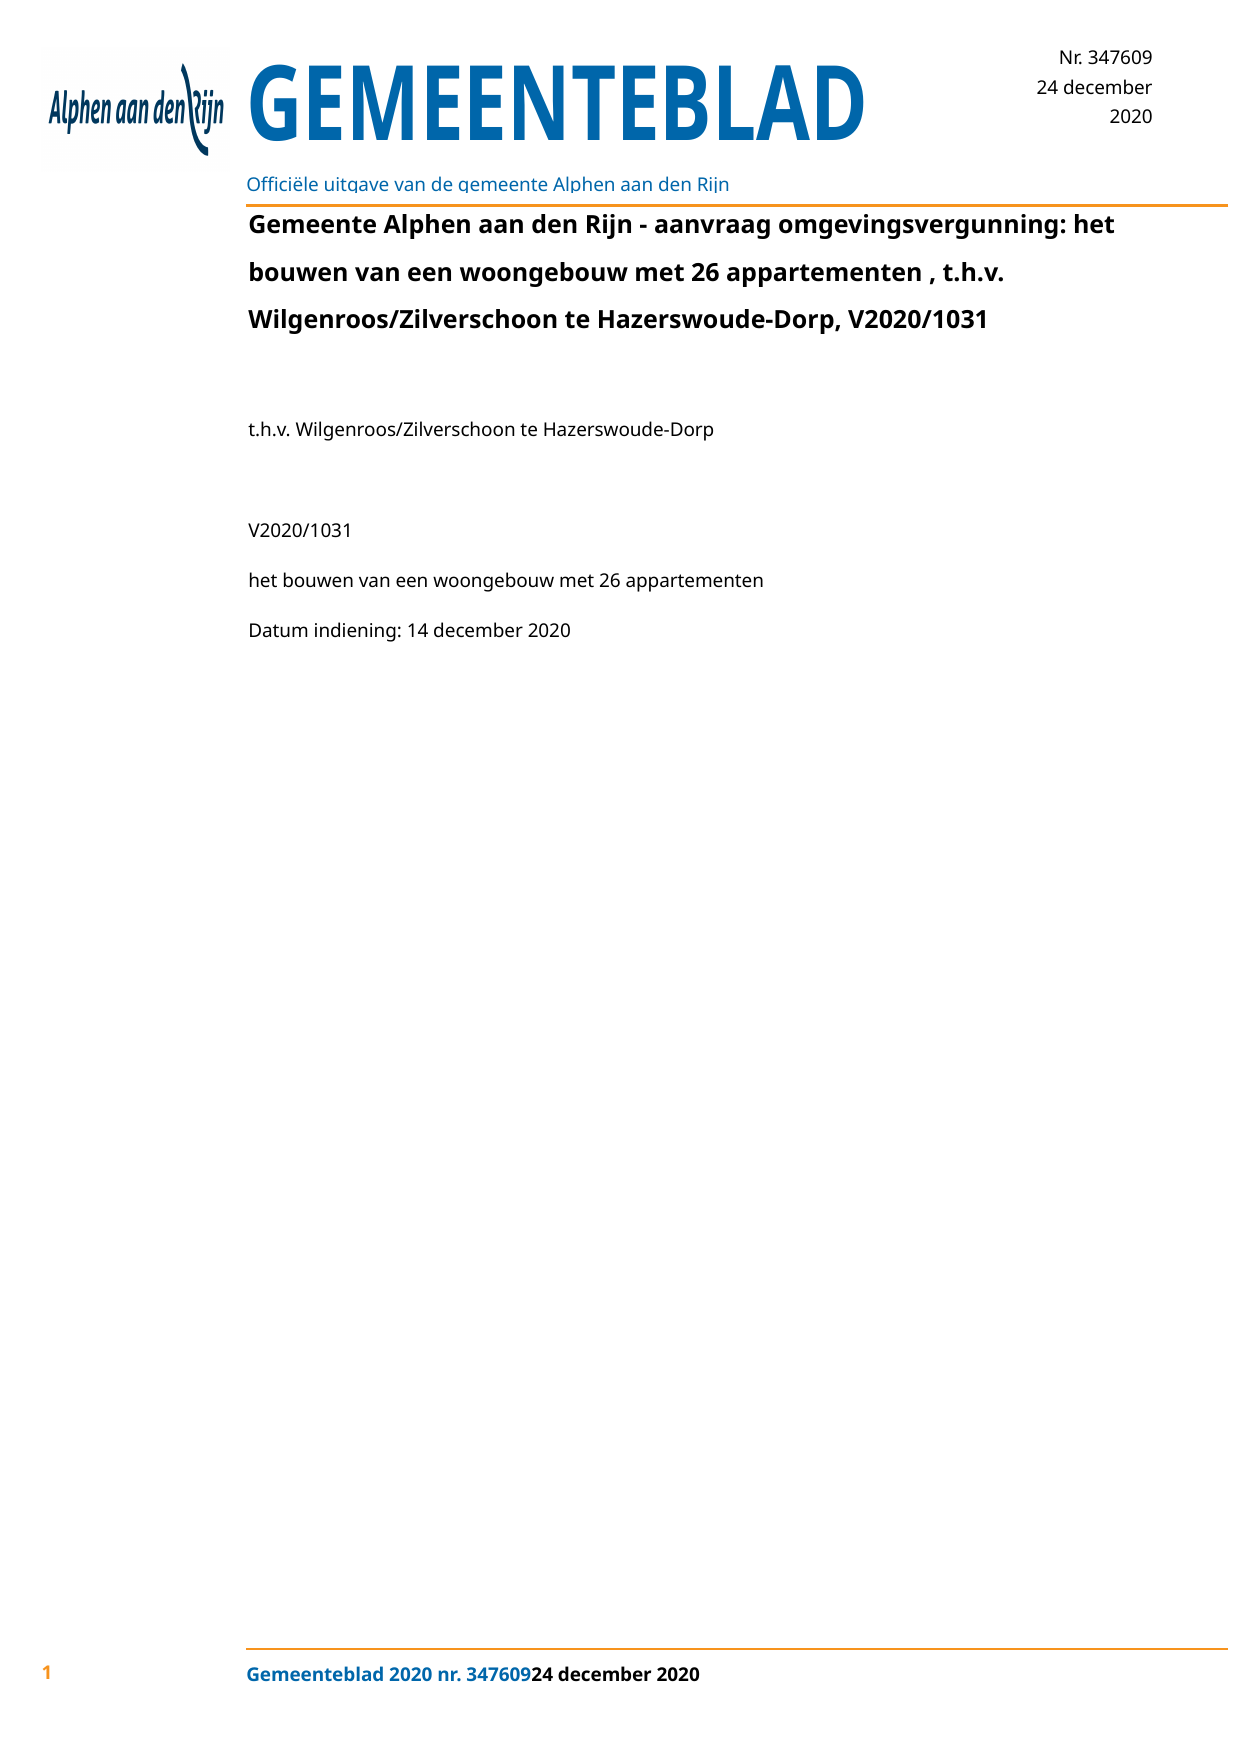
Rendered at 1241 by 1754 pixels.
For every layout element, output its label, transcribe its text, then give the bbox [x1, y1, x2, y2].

picture [41, 47, 231, 172]
text Gemeente Alphen aan den Rijn - aanvraag omgevingsvergunning: het bouwen van een woongebouw met 26 appartementen , t.h.v. Wilgenroos/Zilverschoon te Hazerswoude-Dorp, V2020/1031 [248, 207, 1152, 336]
text V2020/1031 [248, 517, 1152, 542]
text het bouwen van een woongebouw met 26 appartementen [248, 567, 1152, 593]
text Datum indiening: 14 december 2020 [248, 618, 1152, 643]
text t.h.v. Wilgenroos/Zilverschoon te Hazerswoude-Dorp [248, 416, 1152, 442]
